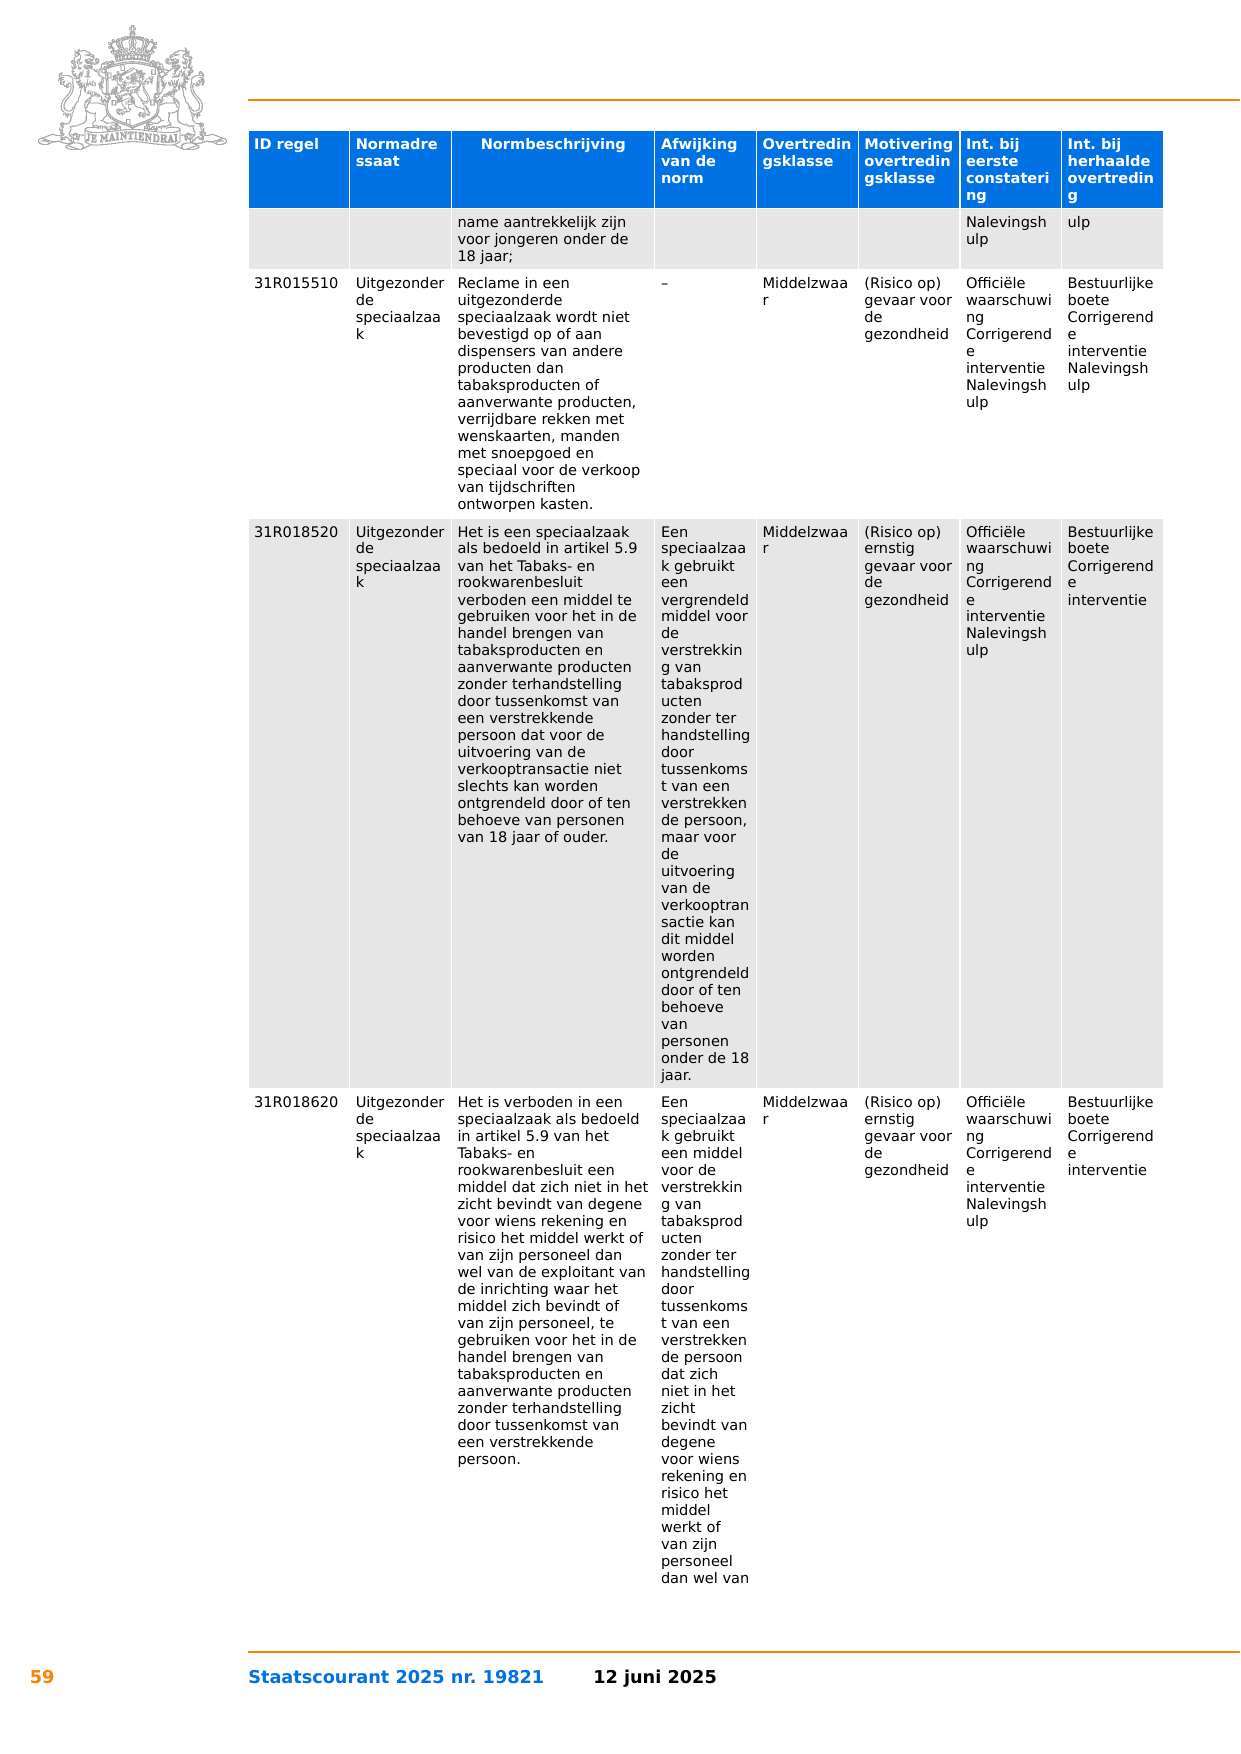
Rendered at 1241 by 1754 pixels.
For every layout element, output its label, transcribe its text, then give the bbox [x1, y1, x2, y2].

table_header Int. bij eerste constatering [961, 131, 1061, 208]
table_cell (Risico op) ernstig gevaar voor de gezondheid [859, 519, 959, 1088]
table_cell Bestuurlijke boete Corrigerende interventie [1062, 519, 1163, 1088]
table_cell 31R015510 [249, 271, 349, 518]
table_header Motivering overtredingsklasse [859, 131, 959, 208]
table_cell Een speciaalzaak gebruikt een vergrendeld middel voor de verstrekking van tabaksproducten zonder ter handstelling door tussenkomst van een verstrekkende persoon, maar voor de uitvoering van de verkooptransactie kan dit middel worden ontgrendeld door of ten behoeve van personen onder de 18 jaar. [655, 519, 756, 1088]
table_cell (Risico op) gevaar voor de gezondheid [859, 271, 959, 518]
table_cell Bestuurlijke boete Corrigerende interventie Nalevingshulp [1062, 271, 1163, 518]
table_cell Officiële waarschuwing Corrigerende interventie Nalevingshulp [961, 1090, 1061, 1591]
table_cell Middelzwaar [757, 271, 858, 518]
table_cell (Risico op) ernstig gevaar voor de gezondheid [859, 1090, 959, 1591]
table_cell Het is verboden in een speciaalzaak als bedoeld in artikel 5.9 van het Tabaks- en rookwarenbesluit een middel dat zich niet in het zicht bevindt van degene voor wiens rekening en risico het middel werkt of van zijn personeel dan wel van de exploitant van de inrichting waar het middel zich bevindt of van zijn personeel, te gebruiken voor het in de handel brengen van tabaksproducten en aanverwante producten zonder terhandstelling door tussenkomst van een verstrekkende persoon. [452, 1090, 654, 1591]
table_cell Reclame in een uitgezonderde speciaalzaak wordt niet bevestigd op of aan dispensers van andere producten dan tabaksproducten of aanverwante producten, verrijdbare rekken met wenskaarten, manden met snoepgoed en speciaal voor de verkoop van tijdschriften ontworpen kasten. [452, 271, 654, 518]
table_header Normbeschrijving [452, 131, 654, 208]
table_cell Een speciaalzaak gebruikt een middel voor de verstrekking van tabaksproducten zonder ter handstelling door tussenkomst van een verstrekkende persoon dat zich niet in het zicht bevindt van degene voor wiens rekening en risico het middel werkt of van zijn personeel dan wel van [655, 1090, 756, 1591]
table_cell [655, 209, 756, 269]
table_cell Uitgezonderde speciaalzaak [350, 519, 451, 1088]
table_cell Nalevingshulp [961, 209, 1061, 269]
table_cell 31R018520 [249, 519, 349, 1088]
table_header Afwijking van de norm [655, 131, 756, 208]
table_cell Het is een speciaalzaak als bedoeld in artikel 5.9 van het Tabaks- en rookwarenbesluit verboden een middel te gebruiken voor het in de handel brengen van tabaksproducten en aanverwante producten zonder terhandstelling door tussenkomst van een verstrekkende persoon dat voor de uitvoering van de verkooptransactie niet slechts kan worden ontgrendeld door of ten behoeve van personen van 18 jaar of ouder. [452, 519, 654, 1088]
table_cell Bestuurlijke boete Corrigerende interventie [1062, 1090, 1163, 1591]
table_cell [249, 209, 349, 269]
table_header Int. bij herhaalde overtreding [1062, 131, 1163, 208]
table_cell Officiële waarschuwing Corrigerende interventie Nalevingshulp [961, 519, 1061, 1088]
table_cell [350, 209, 451, 269]
table_header ID regel [249, 131, 349, 208]
table_cell name aantrekkelijk zijn voor jongeren onder de 18 jaar; [452, 209, 654, 269]
table_cell ulp [1062, 209, 1163, 269]
table_cell Middelzwaar [757, 1090, 858, 1591]
table_cell Officiële waarschuwing Corrigerende interventie Nalevingshulp [961, 271, 1061, 518]
table_cell Uitgezonderde speciaalzaak [350, 271, 451, 518]
picture [38, 25, 227, 150]
table_cell – [655, 271, 756, 518]
table_cell [859, 209, 959, 269]
table_header Overtredingsklasse [757, 131, 858, 208]
table_cell [757, 209, 858, 269]
table_cell Uitgezonderde speciaalzaak [350, 1090, 451, 1591]
table_cell Middelzwaar [757, 519, 858, 1088]
table_cell 31R018620 [249, 1090, 349, 1591]
table_header Normadressaat [350, 131, 451, 208]
